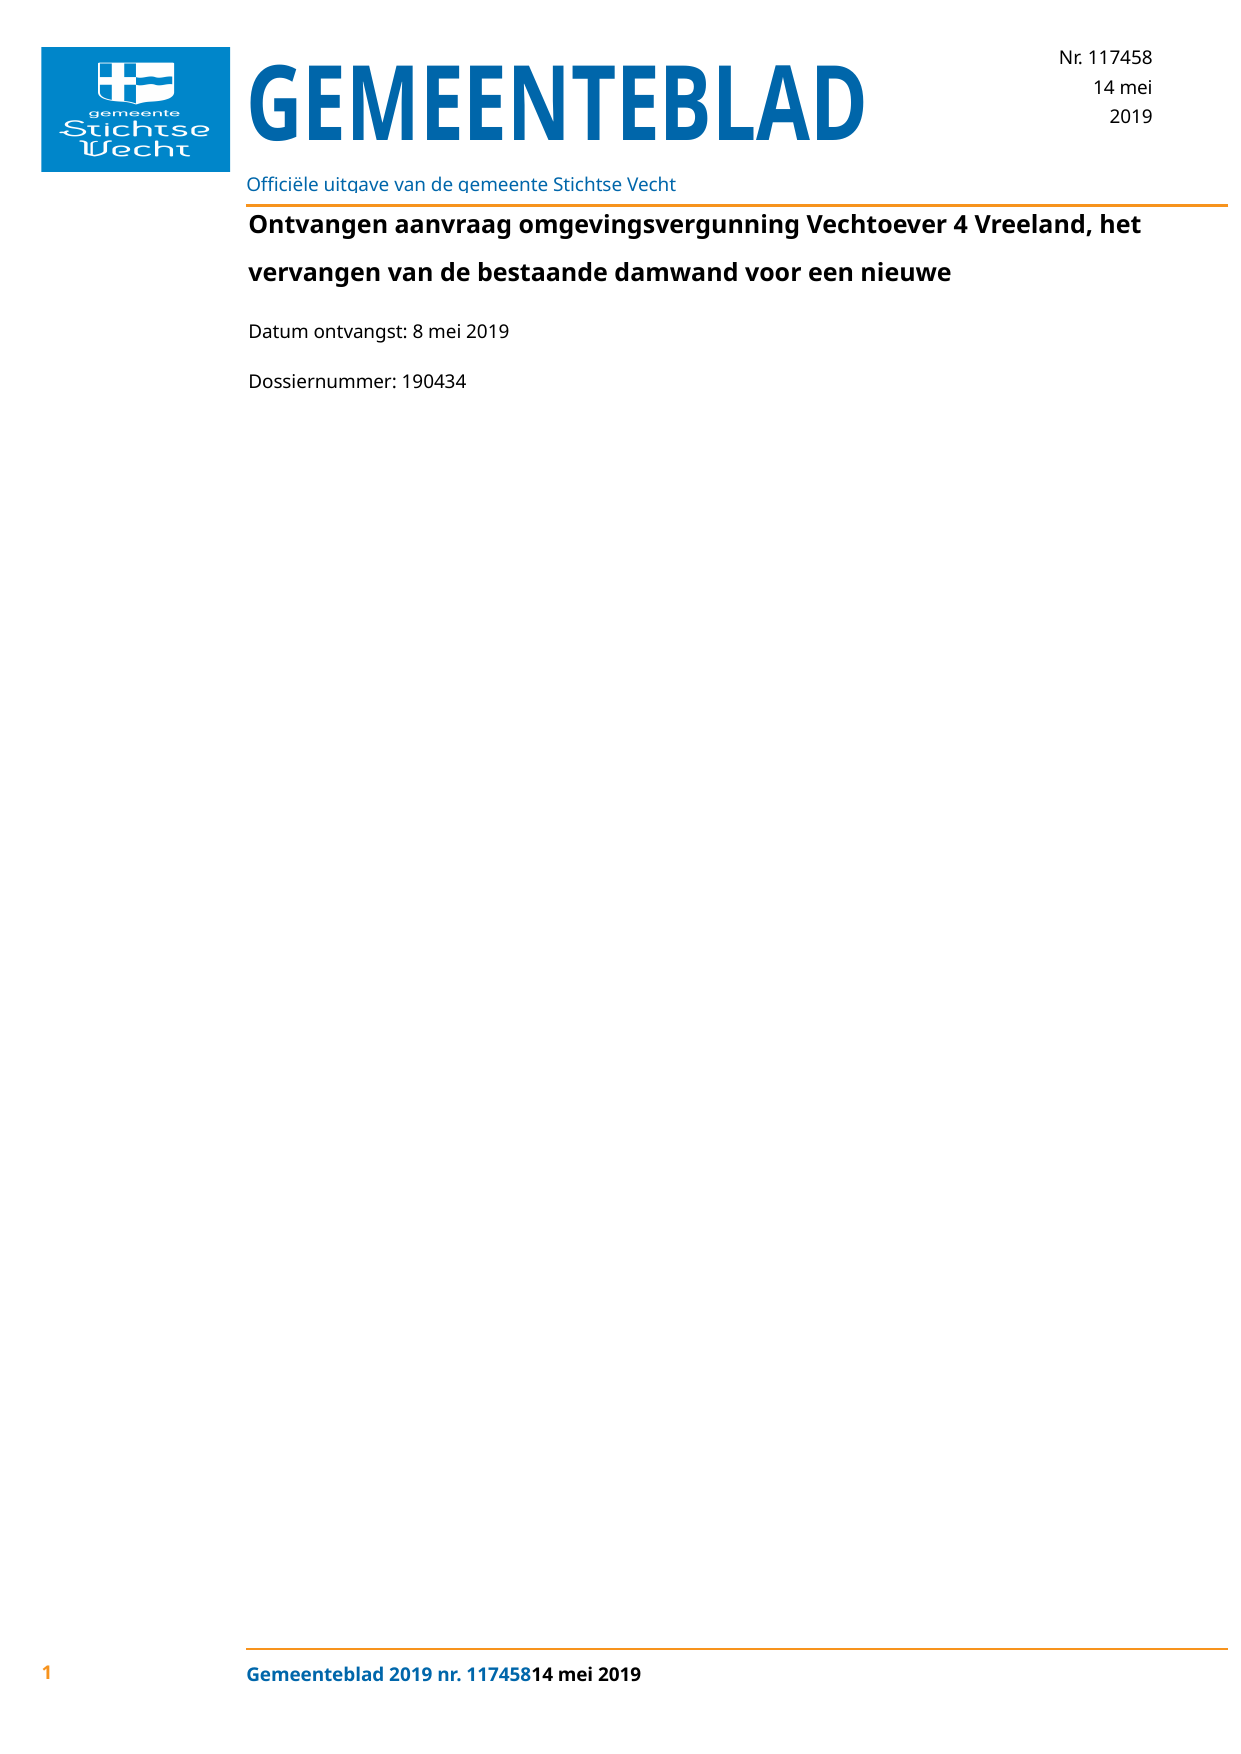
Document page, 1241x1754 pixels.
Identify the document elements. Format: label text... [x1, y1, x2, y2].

picture [99, 63, 135, 101]
picture [137, 63, 174, 103]
text Dossiernummer: 190434 [248, 368, 1152, 394]
text Ontvangen aanvraag omgevingsvergunning Vechtoever 4 Vreeland, het vervangen van de bestaande damwand voor een nieuwe [248, 207, 1152, 288]
text Datum ontvangst: 8 mei 2019 [248, 318, 1152, 344]
